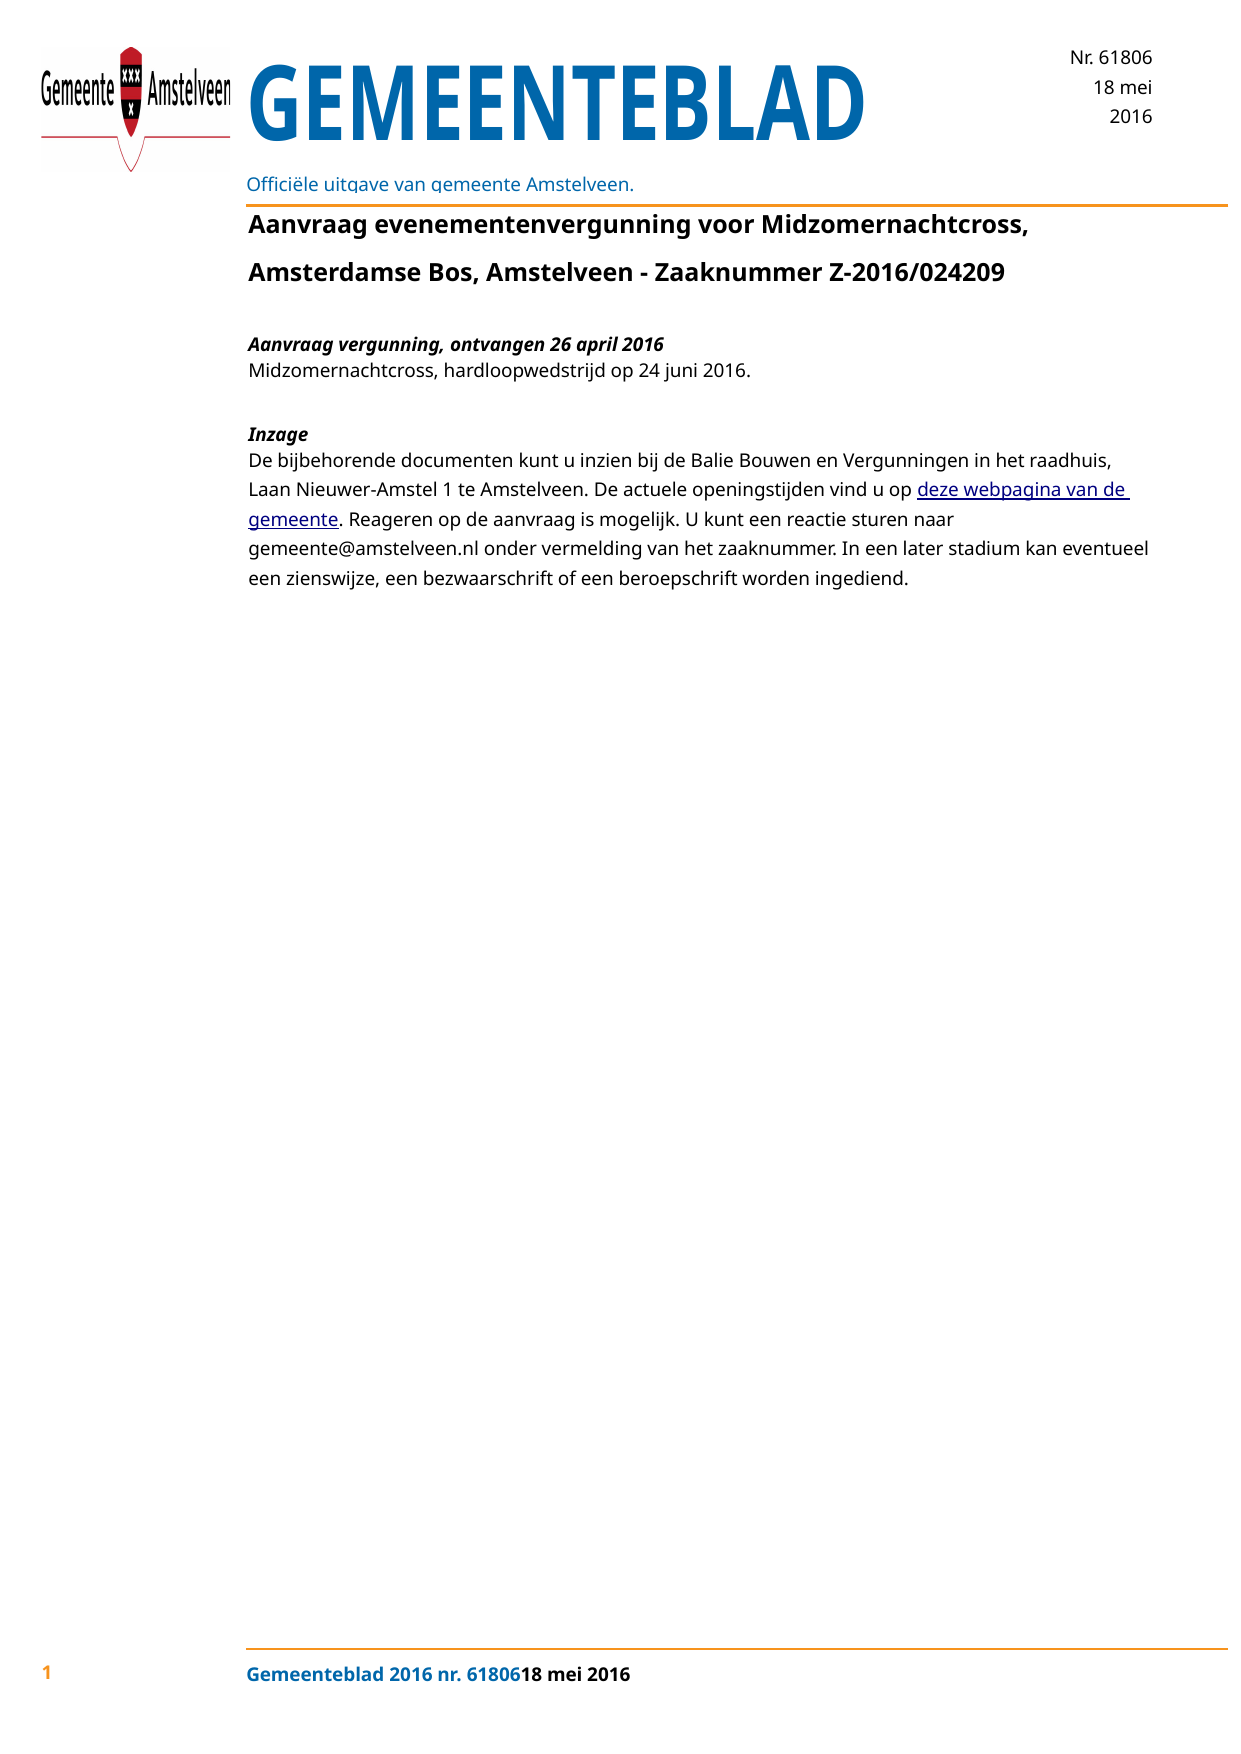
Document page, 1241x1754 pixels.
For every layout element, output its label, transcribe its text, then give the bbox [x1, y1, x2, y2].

text De bijbehorende documenten kunt u inzien bij de Balie Bouwen en Vergunningen in het raadhuis, Laan Nieuwer-Amstel 1 te Amstelveen. De actuele openingstijden vind u op deze webpagina van de gemeente. Reageren op de aanvraag is mogelijk. U kunt een reactie sturen naar gemeente@amstelveen.nl onder vermelding van het zaaknummer. In een later stadium kan eventueel een zienswijze, een bezwaarschrift of een beroepschrift worden ingediend. [248, 447, 1152, 591]
text Aanvraag evenementenvergunning voor Midzomernachtcross, Amsterdamse Bos, Amstelveen - Zaaknummer Z-2016/024209 [248, 207, 1152, 288]
text Midzomernachtcross, hardloopwedstrijd op 24 juni 2016. [248, 357, 1152, 383]
text Inzage [248, 421, 1152, 447]
text Aanvraag vergunning, ontvangen 26 april 2016 [248, 331, 1152, 357]
picture [41, 47, 231, 172]
